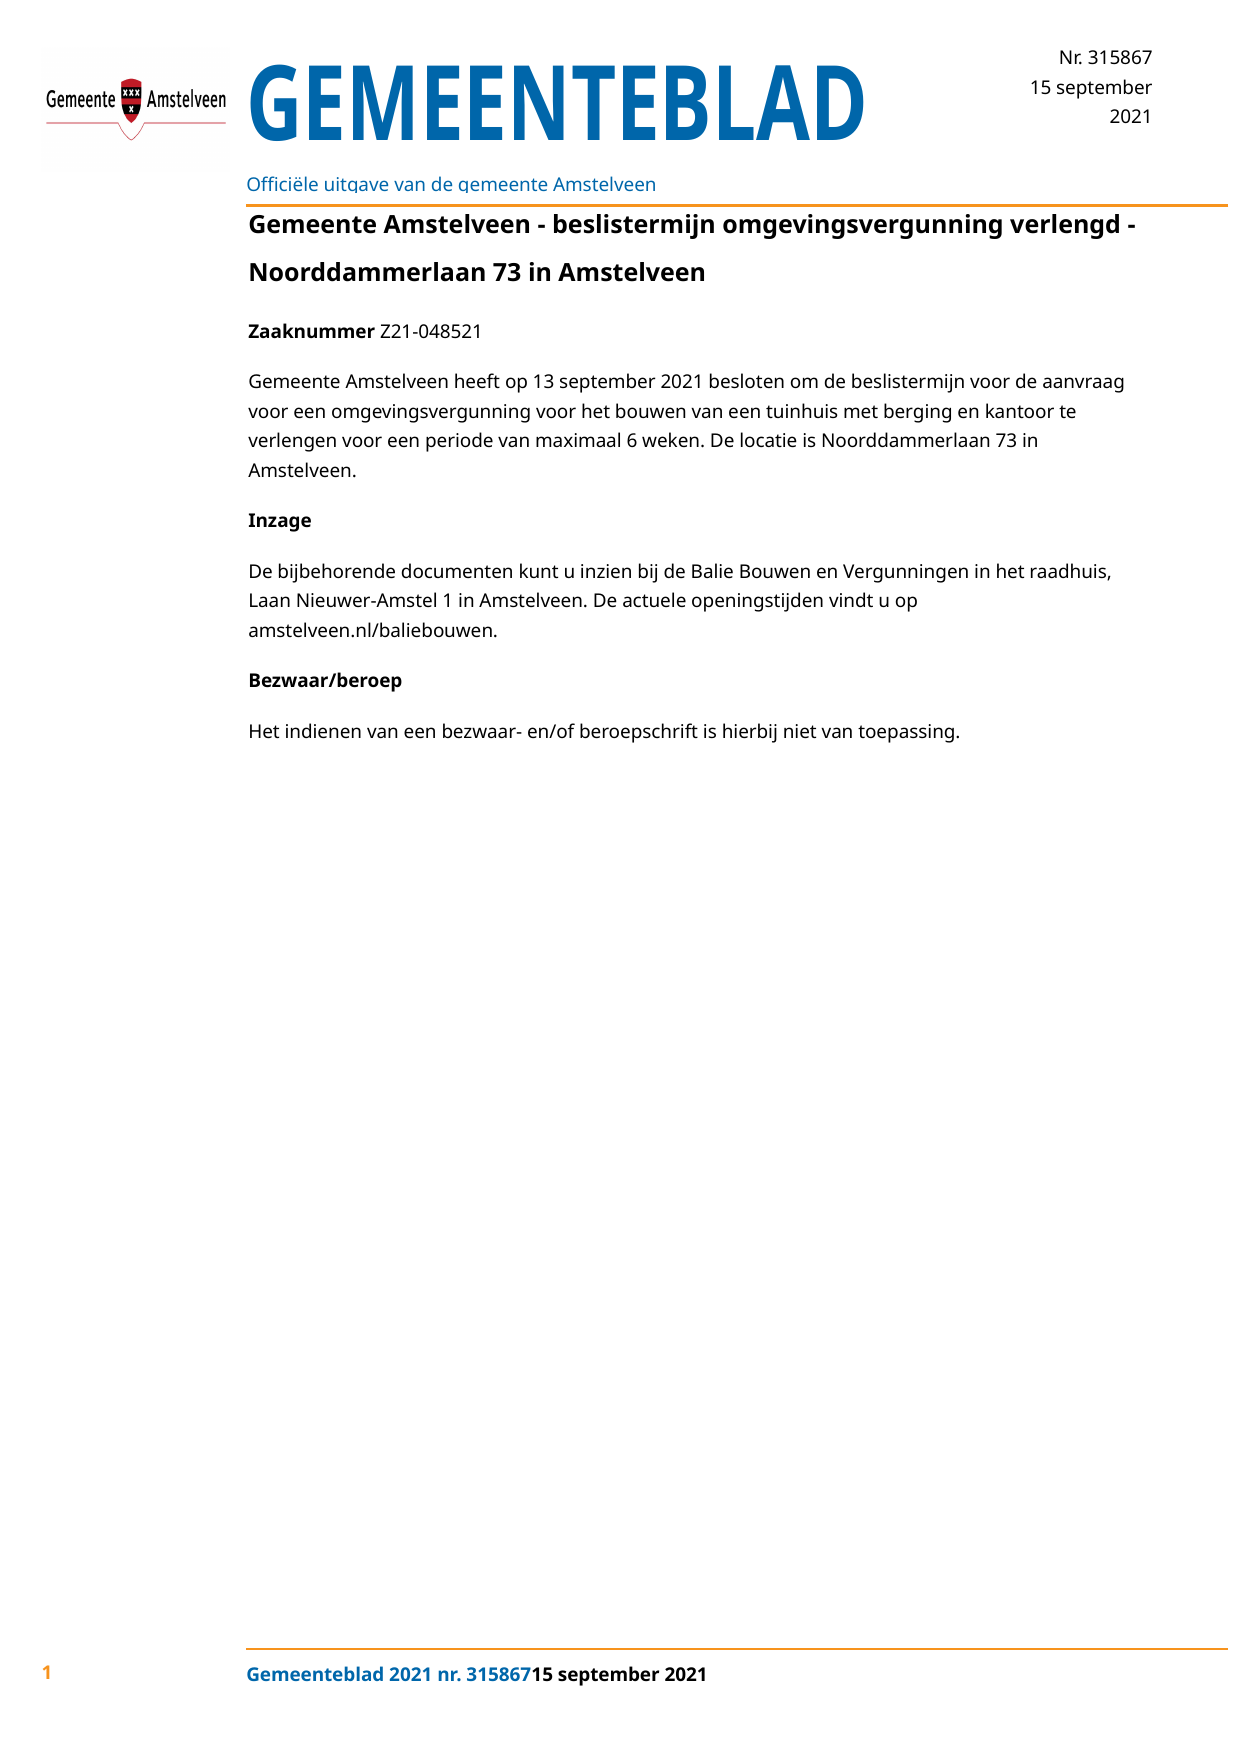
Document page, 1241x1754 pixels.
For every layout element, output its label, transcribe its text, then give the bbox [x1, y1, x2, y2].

text De bijbehorende documenten kunt u inzien bij de Balie Bouwen en Vergunningen in het raadhuis, Laan Nieuwer-Amstel 1 in Amstelveen. De actuele openingstijden vindt u op amstelveen.nl/baliebouwen. [248, 558, 1152, 643]
picture [41, 47, 231, 172]
text Bezwaar/beroep [248, 667, 1152, 693]
text Gemeente Amstelveen - beslistermijn omgevingsvergunning verlengd - Noorddammerlaan 73 in Amstelveen [248, 207, 1152, 288]
text Het indienen van een bezwaar- en/of beroepschrift is hierbij niet van toepassing. [248, 718, 1152, 744]
text Inzage [248, 507, 1152, 533]
text Zaaknummer Z21-048521 [248, 318, 1152, 344]
text Gemeente Amstelveen heeft op 13 september 2021 besloten om de beslistermijn voor de aanvraag voor een omgevingsvergunning voor het bouwen van een tuinhuis met berging en kantoor te verlengen voor een periode van maximaal 6 weken. De locatie is Noorddammerlaan 73 in Amstelveen. [248, 368, 1152, 483]
